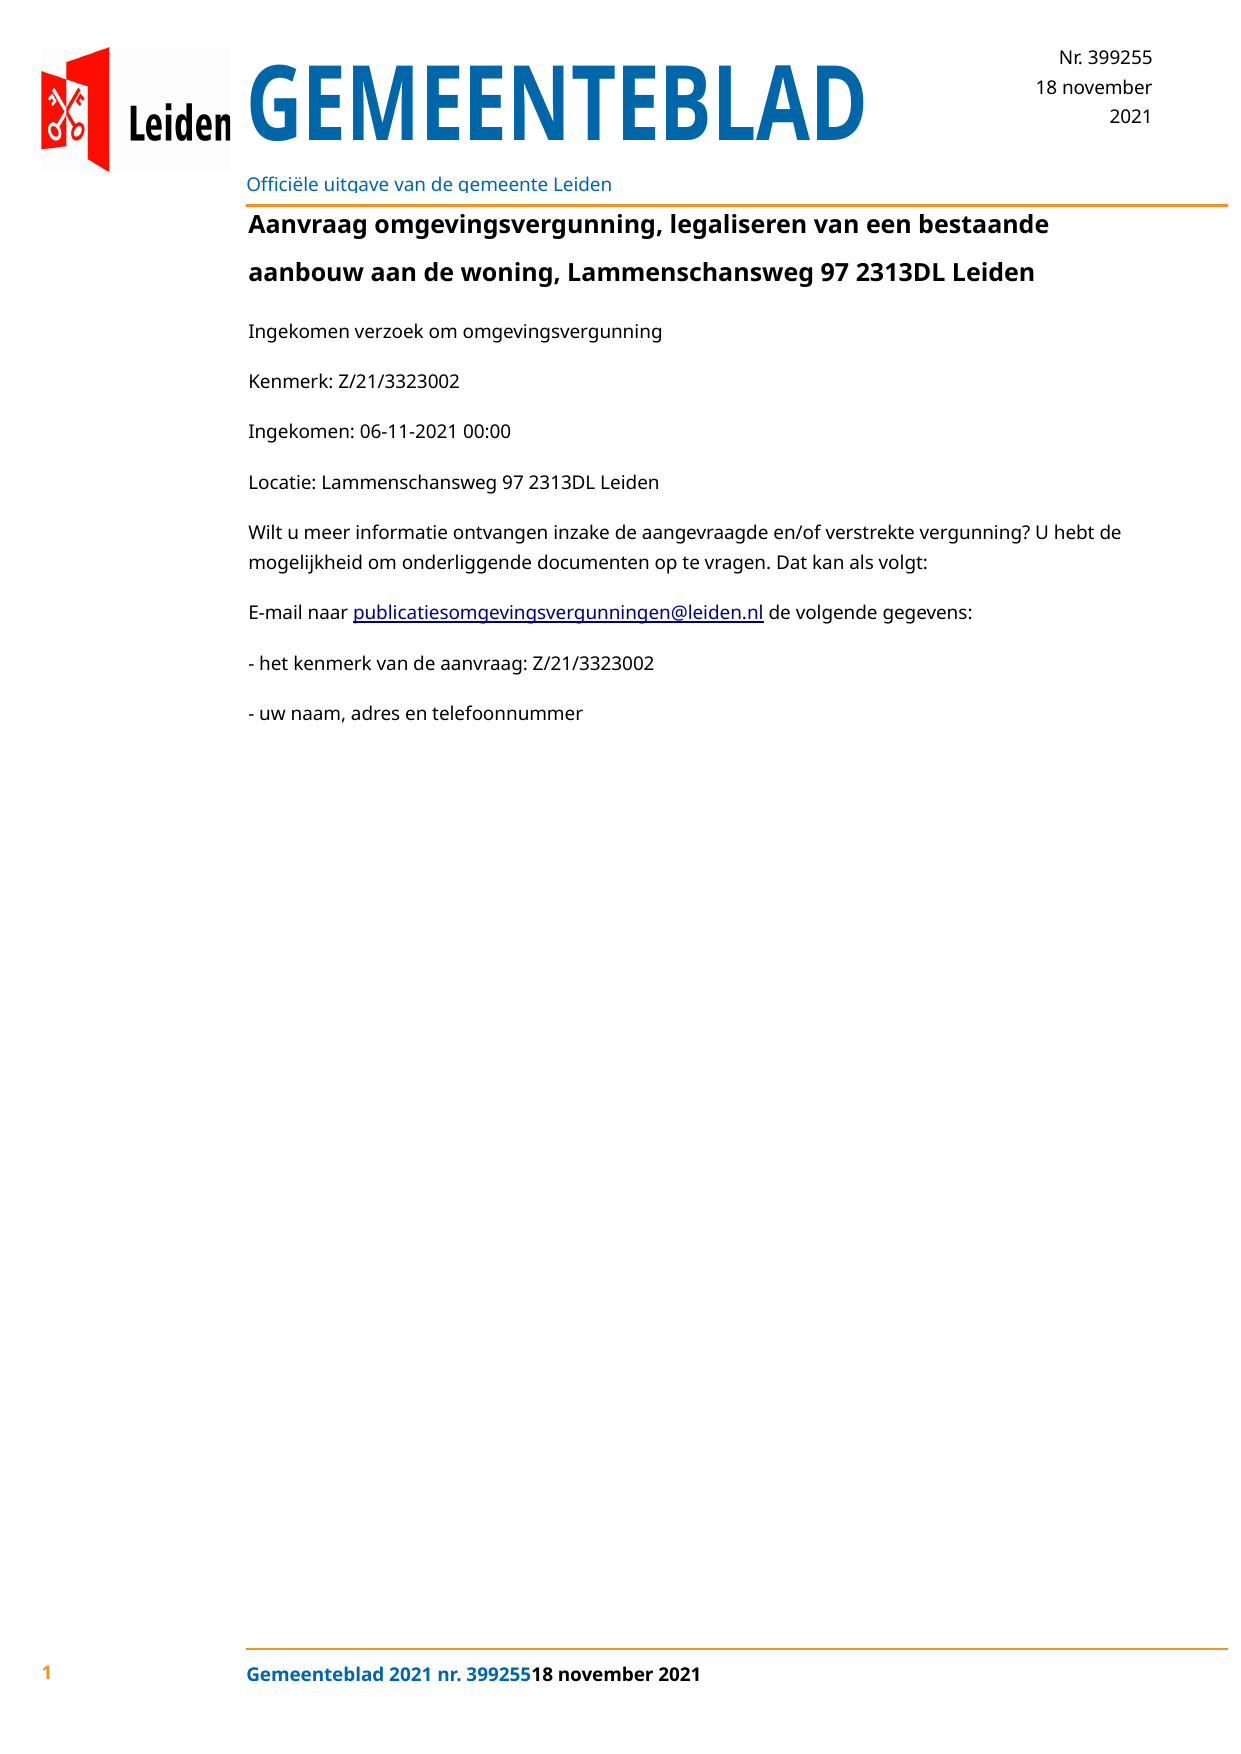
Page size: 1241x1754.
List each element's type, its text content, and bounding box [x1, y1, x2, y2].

text Locatie: Lammenschansweg 97 2313DL Leiden [248, 469, 1152, 495]
text Kenmerk: Z/21/3323002 [248, 368, 1152, 394]
text E-mail naar publicatiesomgevingsvergunningen@leiden.nl de volgende gegevens: [248, 599, 1152, 625]
text Ingekomen: 06-11-2021 00:00 [248, 419, 1152, 444]
text Wilt u meer informatie ontvangen inzake de aangevraagde en/of verstrekte vergunning? U hebt de mogelijkheid om onderliggende documenten op te vragen. Dat kan als volgt: [248, 519, 1152, 575]
text Aanvraag omgevingsvergunning, legaliseren van een bestaande aanbouw aan de woning, Lammenschansweg 97 2313DL Leiden [248, 207, 1152, 288]
text - het kenmerk van de aanvraag: Z/21/3323002 [248, 650, 1152, 676]
text Ingekomen verzoek om omgevingsvergunning [248, 318, 1152, 344]
text - uw naam, adres en telefoonnummer [248, 700, 1152, 726]
picture [41, 47, 231, 172]
